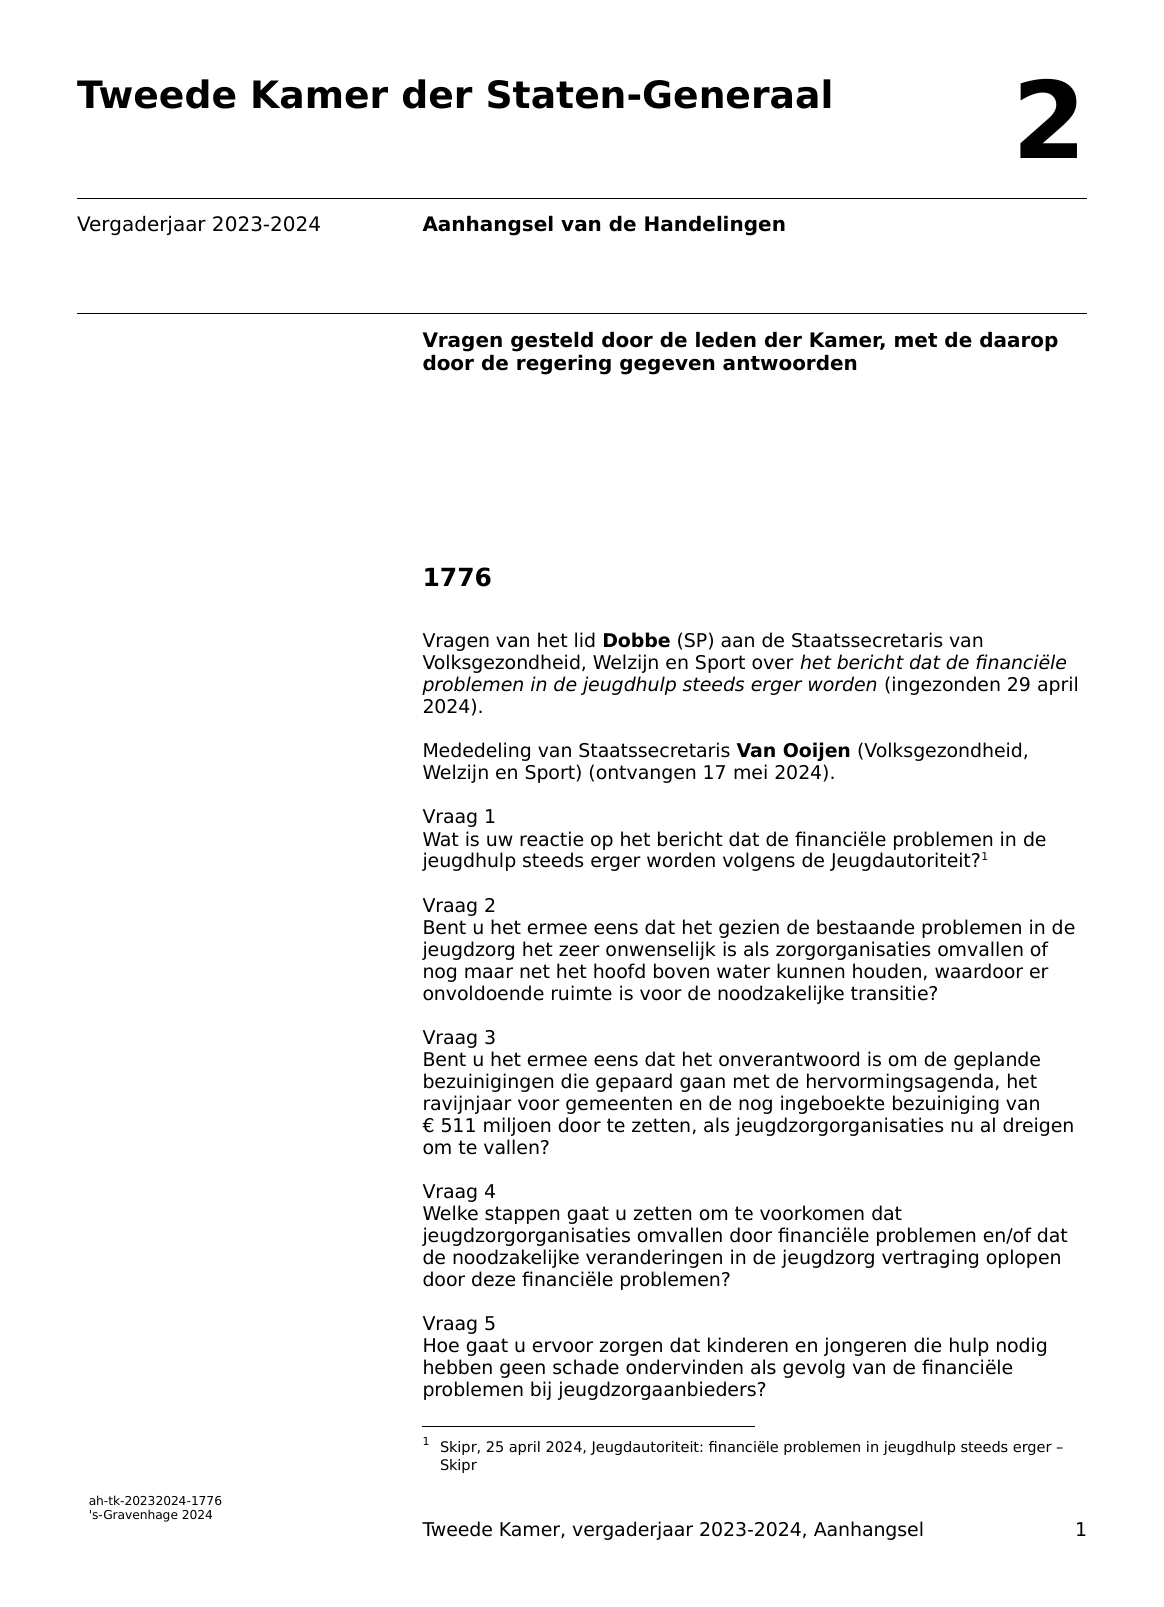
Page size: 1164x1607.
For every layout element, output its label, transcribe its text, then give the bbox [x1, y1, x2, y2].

table_cell Aanhangsel van de Handelingen [422, 199, 1087, 313]
text Vraag 3 [422, 1027, 1087, 1049]
text Bent u het ermee eens dat het onverantwoord is om de geplande bezuinigingen die gepaard gaan met de hervormingsagenda, het ravijnjaar voor gemeenten en de nog ingeboekte bezuiniging van € 511 miljoen door te zetten, als jeugdzorgorganisaties nu al dreigen om te vallen? [422, 1049, 1087, 1158]
text Vragen van het lid Dobbe (SP) aan de Staatssecretaris van Volksgezondheid, Welzijn en Sport over het bericht dat de financiële problemen in de jeugdhulp steeds erger worden (ingezonden 29 april 2024). [422, 630, 1087, 718]
table_cell [77, 314, 422, 375]
text Vraag 5 [422, 1313, 1087, 1335]
table_cell Vergaderjaar 2023-2024 [77, 199, 422, 313]
text Vraag 2 [422, 894, 1087, 917]
text Vraag 4 [422, 1181, 1087, 1203]
text ah-tk-20232024-1776 [88, 1494, 323, 1508]
table_cell Vragen gesteld door de leden der Kamer, met de daarop door de regering gegeven antwoorden [422, 314, 1087, 375]
text Mededeling van Staatssecretaris Van Ooijen (Volksgezondheid, Welzijn en Sport) (ontvangen 17 mei 2024). [422, 740, 1087, 784]
text 1776 [422, 563, 1087, 592]
text Vraag 1 [422, 806, 1087, 828]
table_header Tweede Kamer der Staten-Generaal [77, 59, 886, 198]
text 's-Gravenhage 2024 [88, 1508, 323, 1522]
text Welke stappen gaat u zetten om te voorkomen dat jeugdzorgorganisaties omvallen door financiële problemen en/of dat de noodzakelijke veranderingen in de jeugdzorg vertraging oplopen door deze financiële problemen? [422, 1203, 1087, 1291]
text Bent u het ermee eens dat het gezien de bestaande problemen in de jeugdzorg het zeer onwenselijk is als zorgorganisaties omvallen of nog maar net het hoofd boven water kunnen houden, waardoor er onvoldoende ruimte is voor de noodzakelijke transitie? [422, 917, 1087, 1004]
text Wat is uw reactie op het bericht dat de financiële problemen in de jeugdhulp steeds erger worden volgens de Jeugdautoriteit? [422, 828, 1087, 872]
table_header 2 [886, 59, 1087, 198]
text Hoe gaat u ervoor zorgen dat kinderen en jongeren die hulp nodig hebben geen schade ondervinden als gevolg van de financiële problemen bij jeugdzorgaanbieders? [422, 1335, 1087, 1401]
text Skipr, 25 april 2024, Jeugdautoriteit: financiële problemen in jeugdhulp steeds erger – Skipr [422, 1435, 1087, 1474]
